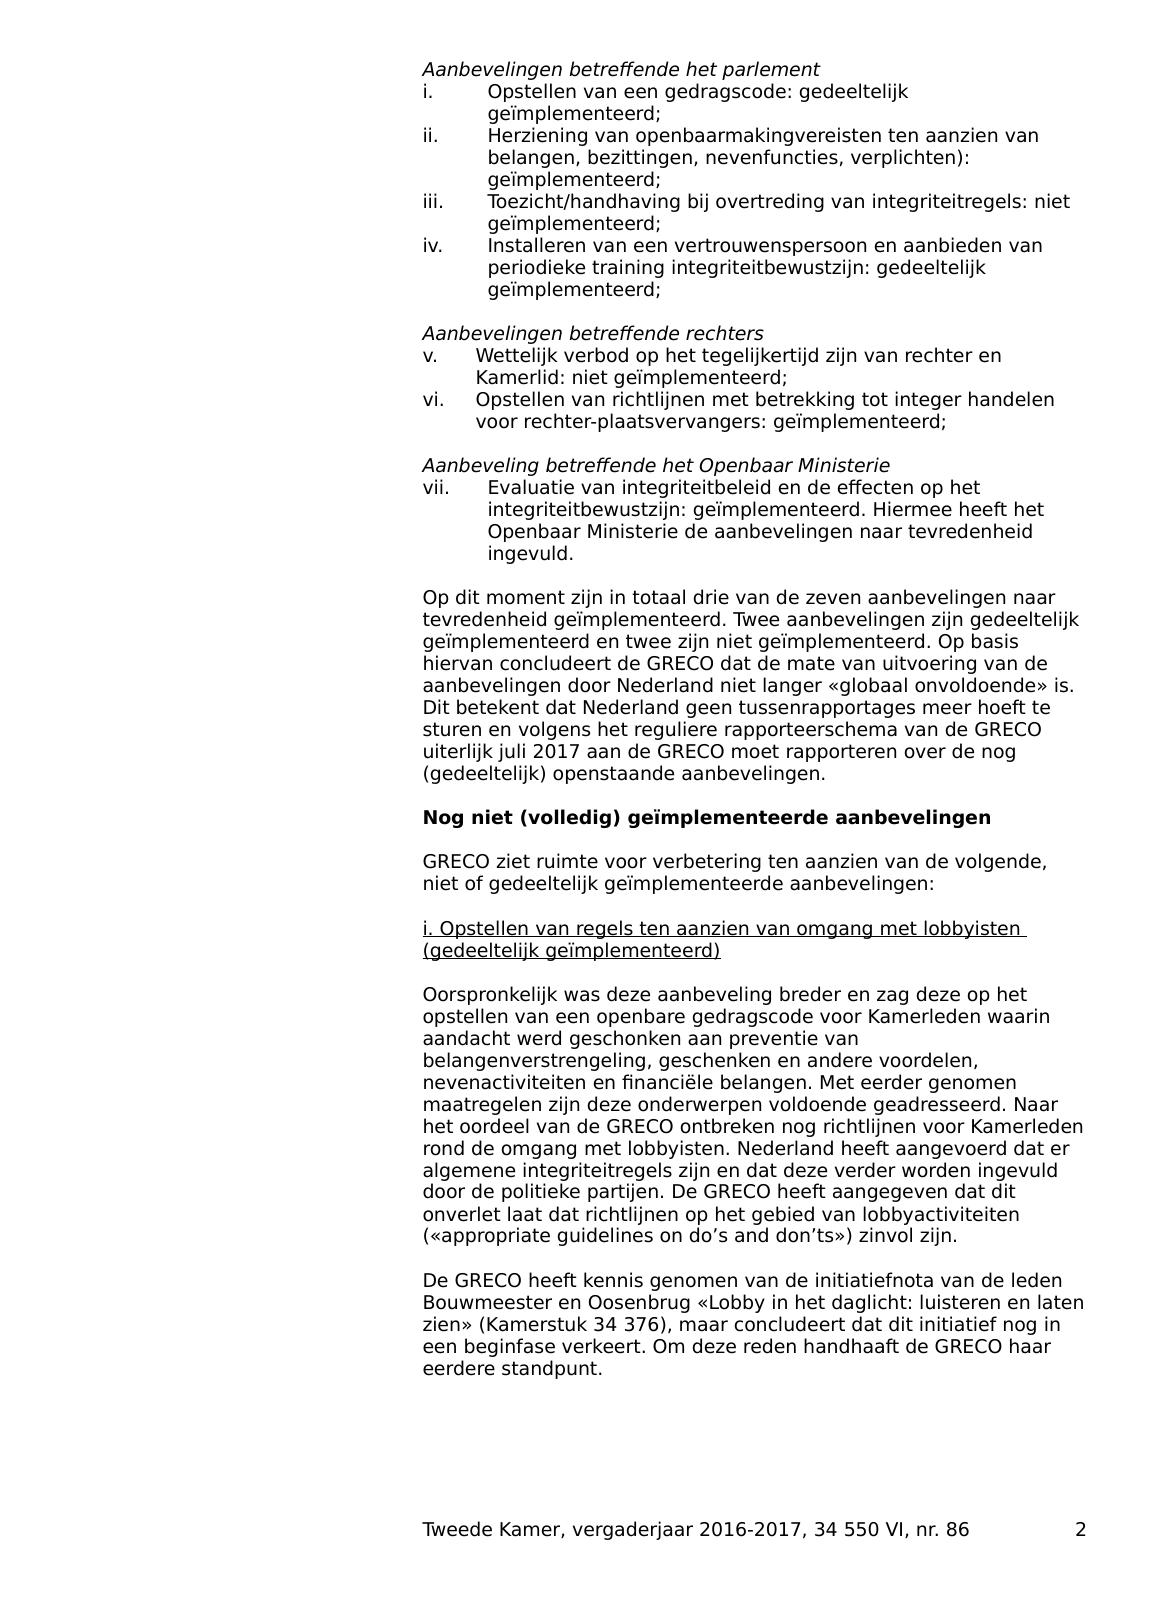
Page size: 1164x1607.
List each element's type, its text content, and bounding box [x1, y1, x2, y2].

text i. Opstellen van een gedragscode: gedeeltelijk geïmplementeerd; [422, 81, 1087, 125]
text iv. Installeren van een vertrouwenspersoon en aanbieden van periodieke training integriteitbewustzijn: gedeeltelijk geïmplementeerd; [422, 235, 1087, 301]
text vii. Evaluatie van integriteitbeleid en de effecten op het integriteitbewustzijn: geïmplementeerd. Hiermee heeft het Openbaar Ministerie de aanbevelingen naar tevredenheid ingevuld. [422, 477, 1087, 565]
subtitle Aanbevelingen betreffende het parlement [422, 59, 1087, 81]
text De GRECO heeft kennis genomen van de initiatiefnota van de leden Bouwmeester en Oosenbrug «Lobby in het daglicht: luisteren en laten zien» (Kamerstuk 34 376), maar concludeert dat dit initiatief nog in een beginfase verkeert. Om deze reden handhaaft de GRECO haar eerdere standpunt. [422, 1269, 1087, 1379]
text Op dit moment zijn in totaal drie van de zeven aanbevelingen naar tevredenheid geïmplementeerd. Twee aanbevelingen zijn gedeeltelijk geïmplementeerd en twee zijn niet geïmplementeerd. Op basis hiervan concludeert de GRECO dat de mate van uitvoering van de aanbevelingen door Nederland niet langer «globaal onvoldoende» is. Dit betekent dat Nederland geen tussenrapportages meer hoeft te sturen en volgens het reguliere rapporteerschema van de GRECO uiterlijk juli 2017 aan de GRECO moet rapporteren over de nog (gedeeltelijk) openstaande aanbevelingen. [422, 587, 1087, 785]
text GRECO ziet ruimte voor verbetering ten aanzien van de volgende, niet of gedeeltelijk geïmplementeerde aanbevelingen: [422, 851, 1087, 895]
text ii. Herziening van openbaarmakingvereisten ten aanzien van belangen, bezittingen, nevenfuncties, verplichten): geïmplementeerd; [422, 125, 1087, 191]
text vi. Opstellen van richtlijnen met betrekking tot integer handelen voor rechter-plaatsvervangers: geïmplementeerd; [422, 389, 1087, 433]
subtitle Nog niet (volledig) geïmplementeerde aanbevelingen [422, 807, 1087, 829]
text iii. Toezicht/handhaving bij overtreding van integriteitregels: niet geïmplementeerd; [422, 191, 1087, 235]
text v. Wettelijk verbod op het tegelijkertijd zijn van rechter en Kamerlid: niet geïmplementeerd; [422, 345, 1087, 389]
text Oorspronkelijk was deze aanbeveling breder en zag deze op het opstellen van een openbare gedragscode voor Kamerleden waarin aandacht werd geschonken aan preventie van belangenverstrengeling, geschenken en andere voordelen, nevenactiviteiten en financiële belangen. Met eerder genomen maatregelen zijn deze onderwerpen voldoende geadresseerd. Naar het oordeel van de GRECO ontbreken nog richtlijnen voor Kamerleden rond de omgang met lobbyisten. Nederland heeft aangevoerd dat er algemene integriteitregels zijn en dat deze verder worden ingevuld door de politieke partijen. De GRECO heeft aangegeven dat dit onverlet laat dat richtlijnen op het gebied van lobbyactiviteiten («appropriate guidelines on do’s and don’ts») zinvol zijn. [422, 984, 1087, 1247]
subtitle Aanbeveling betreffende het Openbaar Ministerie [422, 455, 1087, 477]
subtitle i. Opstellen van regels ten aanzien van omgang met lobbyisten (gedeeltelijk geïmplementeerd) [422, 917, 1087, 961]
subtitle Aanbevelingen betreffende rechters [422, 323, 1087, 345]
